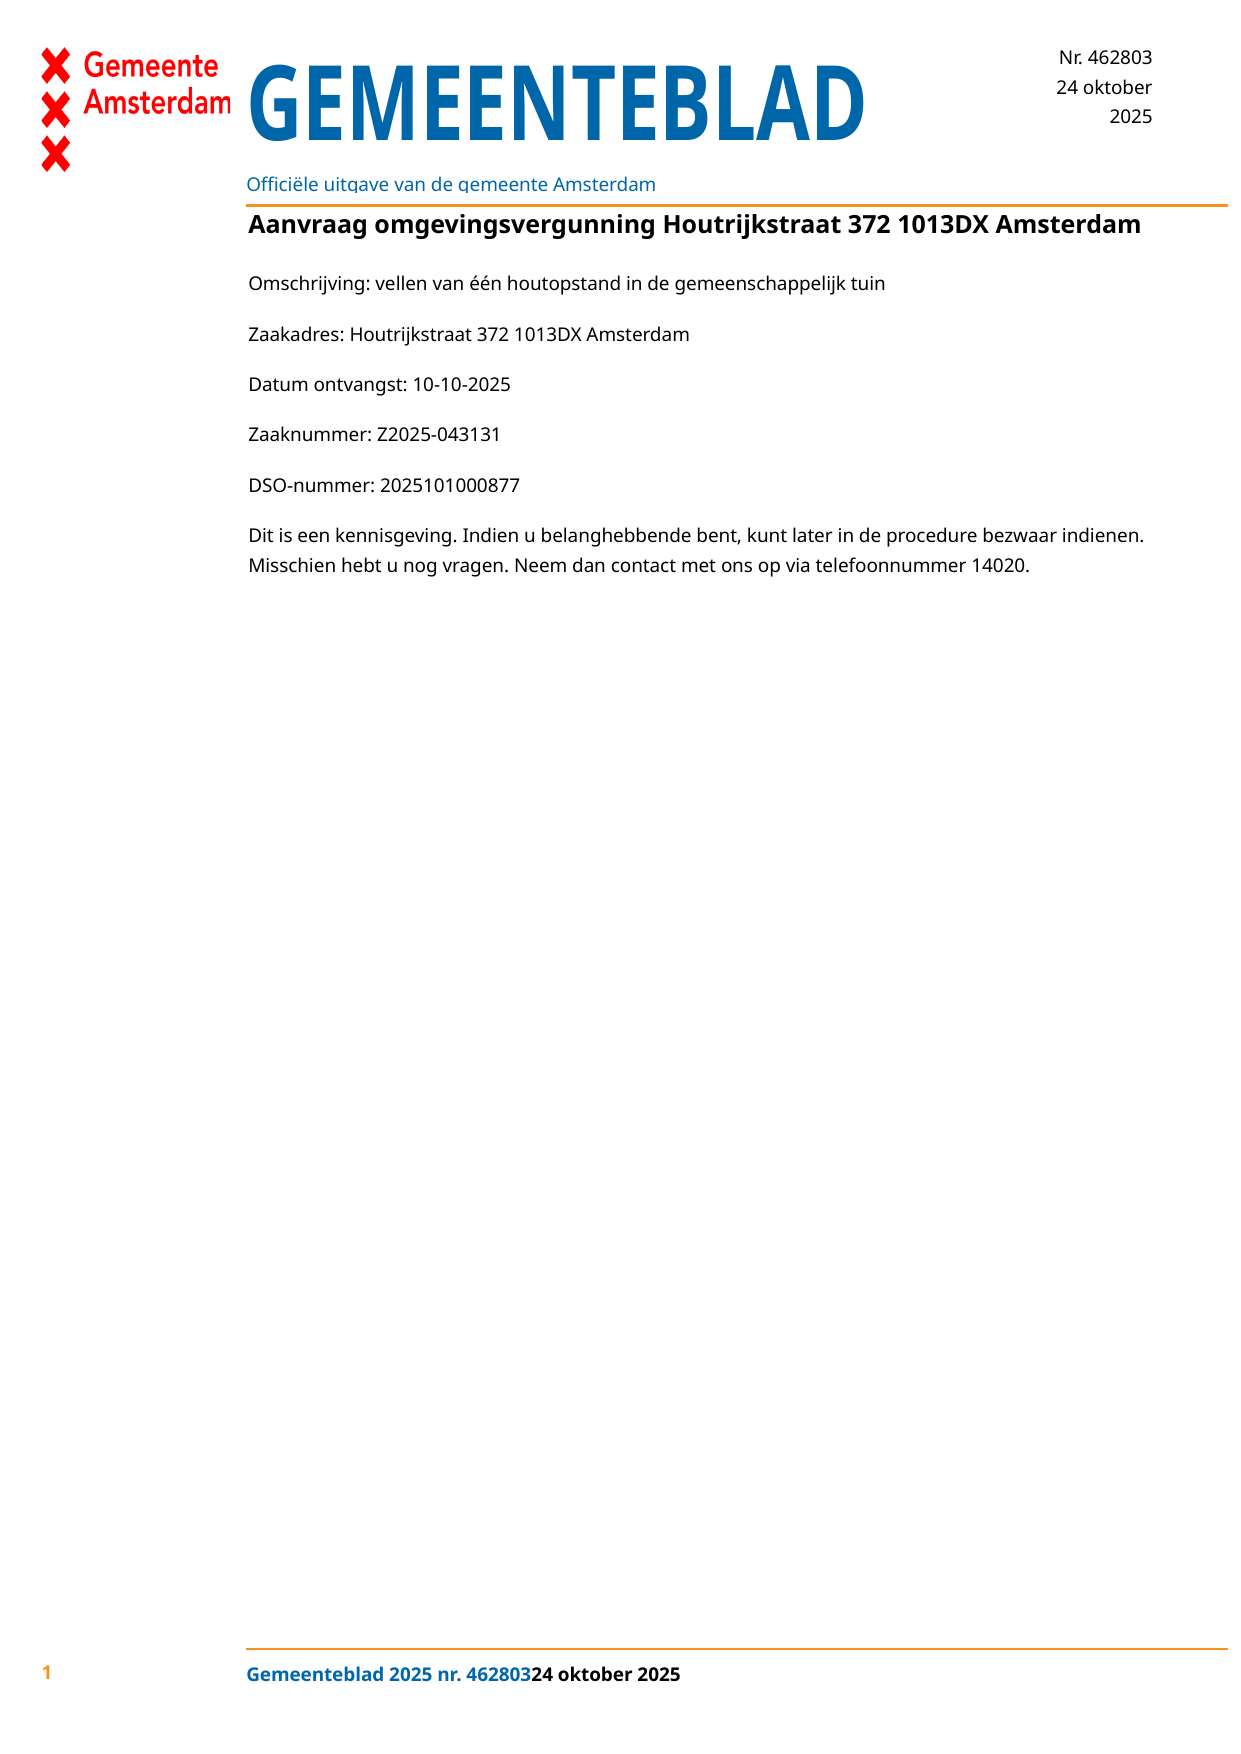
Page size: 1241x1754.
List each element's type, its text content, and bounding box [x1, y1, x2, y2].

text Dit is een kennisgeving. Indien u belanghebbende bent, kunt later in de procedure bezwaar indienen. Misschien hebt u nog vragen. Neem dan contact met ons op via telefoonnummer 14020. [248, 522, 1152, 578]
text Zaaknummer: Z2025-043131 [248, 422, 1152, 447]
text Datum ontvangst: 10-10-2025 [248, 371, 1152, 397]
picture [41, 47, 231, 172]
text Aanvraag omgevingsvergunning Houtrijkstraat 372 1013DX Amsterdam [248, 207, 1152, 241]
text Zaakadres: Houtrijkstraat 372 1013DX Amsterdam [248, 321, 1152, 346]
text DSO-nummer: 2025101000877 [248, 472, 1152, 498]
text Omschrijving: vellen van één houtopstand in de gemeenschappelijk tuin [248, 270, 1152, 296]
